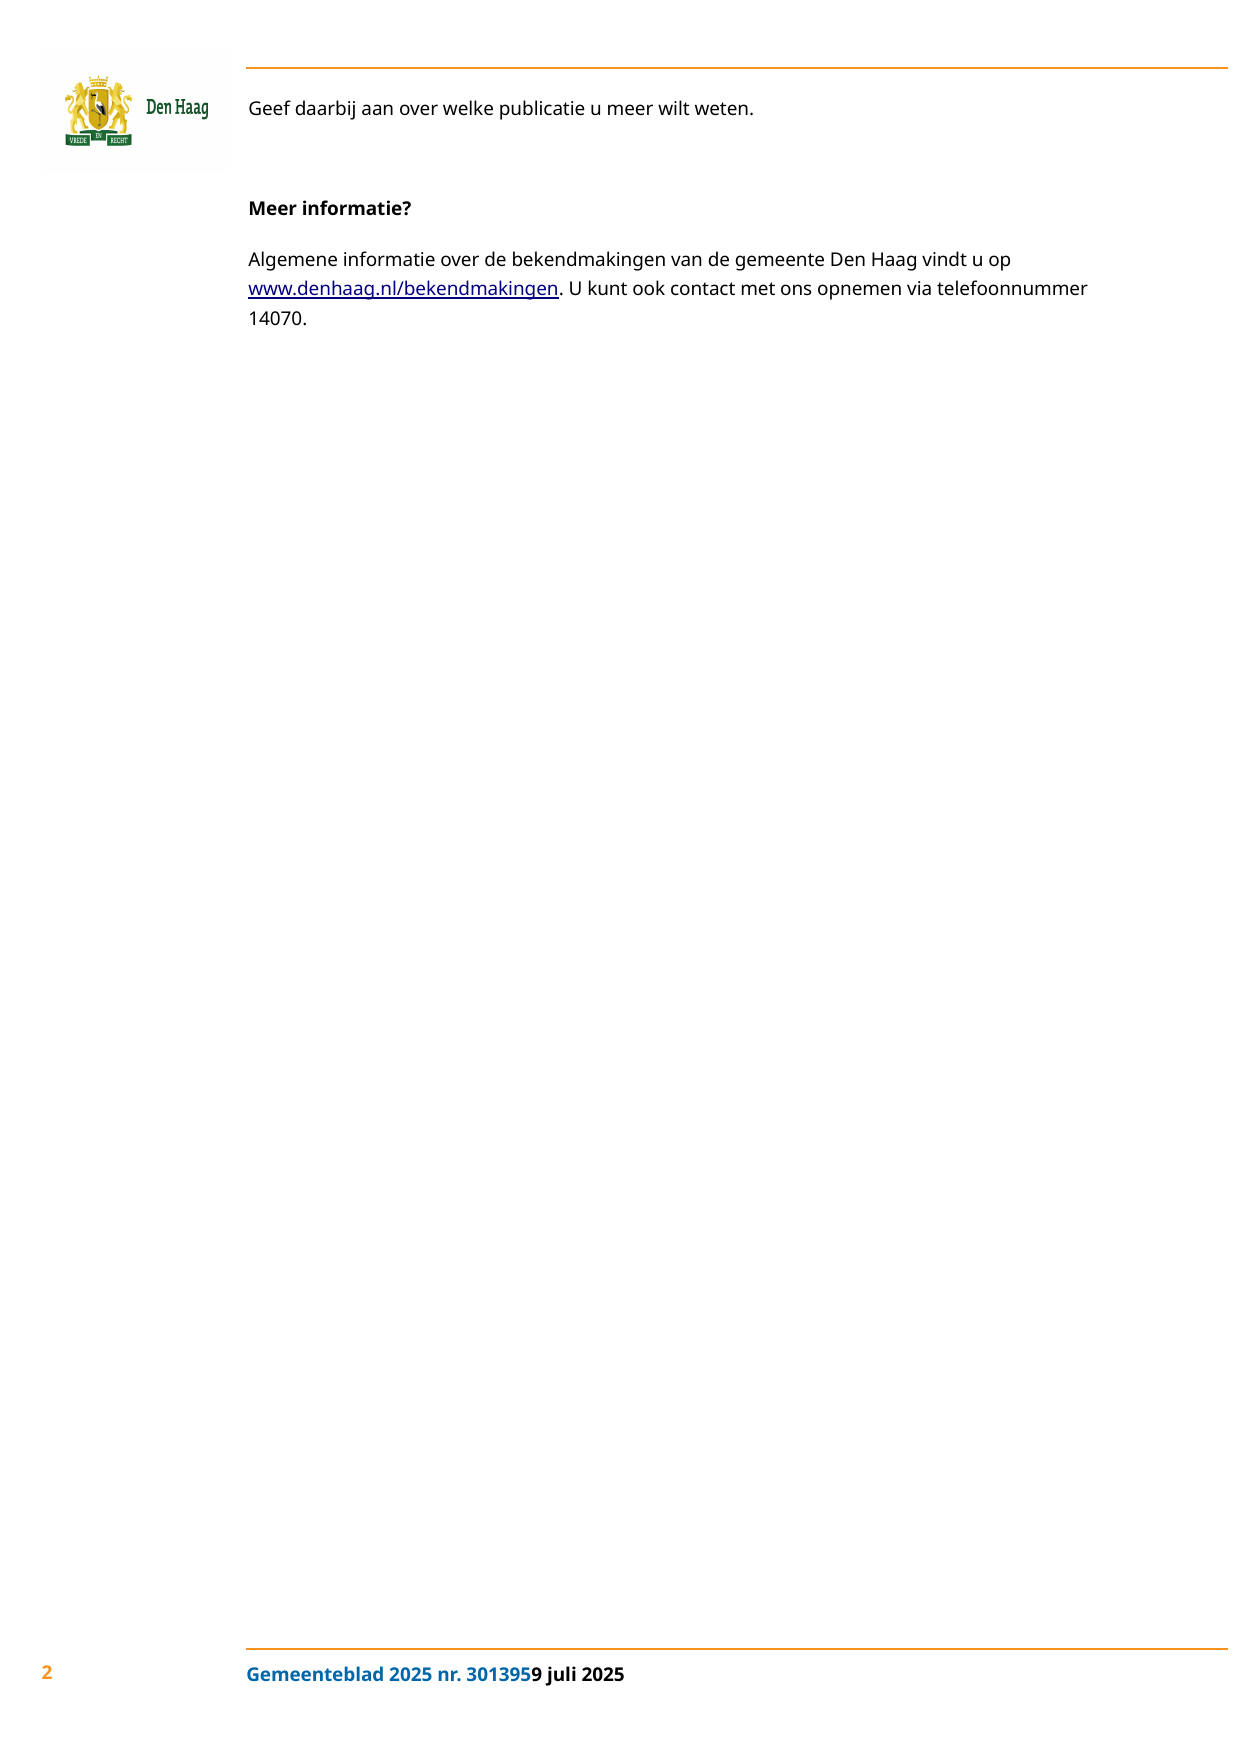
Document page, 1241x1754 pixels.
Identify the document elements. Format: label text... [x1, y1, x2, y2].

picture [41, 47, 231, 172]
text Algemene informatie over de bekendmakingen van de gemeente Den Haag vindt u op www.denhaag.nl/bekendmakingen. U kunt ook contact met ons opnemen via telefoonnummer 14070. [248, 246, 1152, 331]
text Meer informatie? [248, 196, 1152, 221]
text Geef daarbij aan over welke publicatie u meer wilt weten. [248, 95, 1152, 121]
